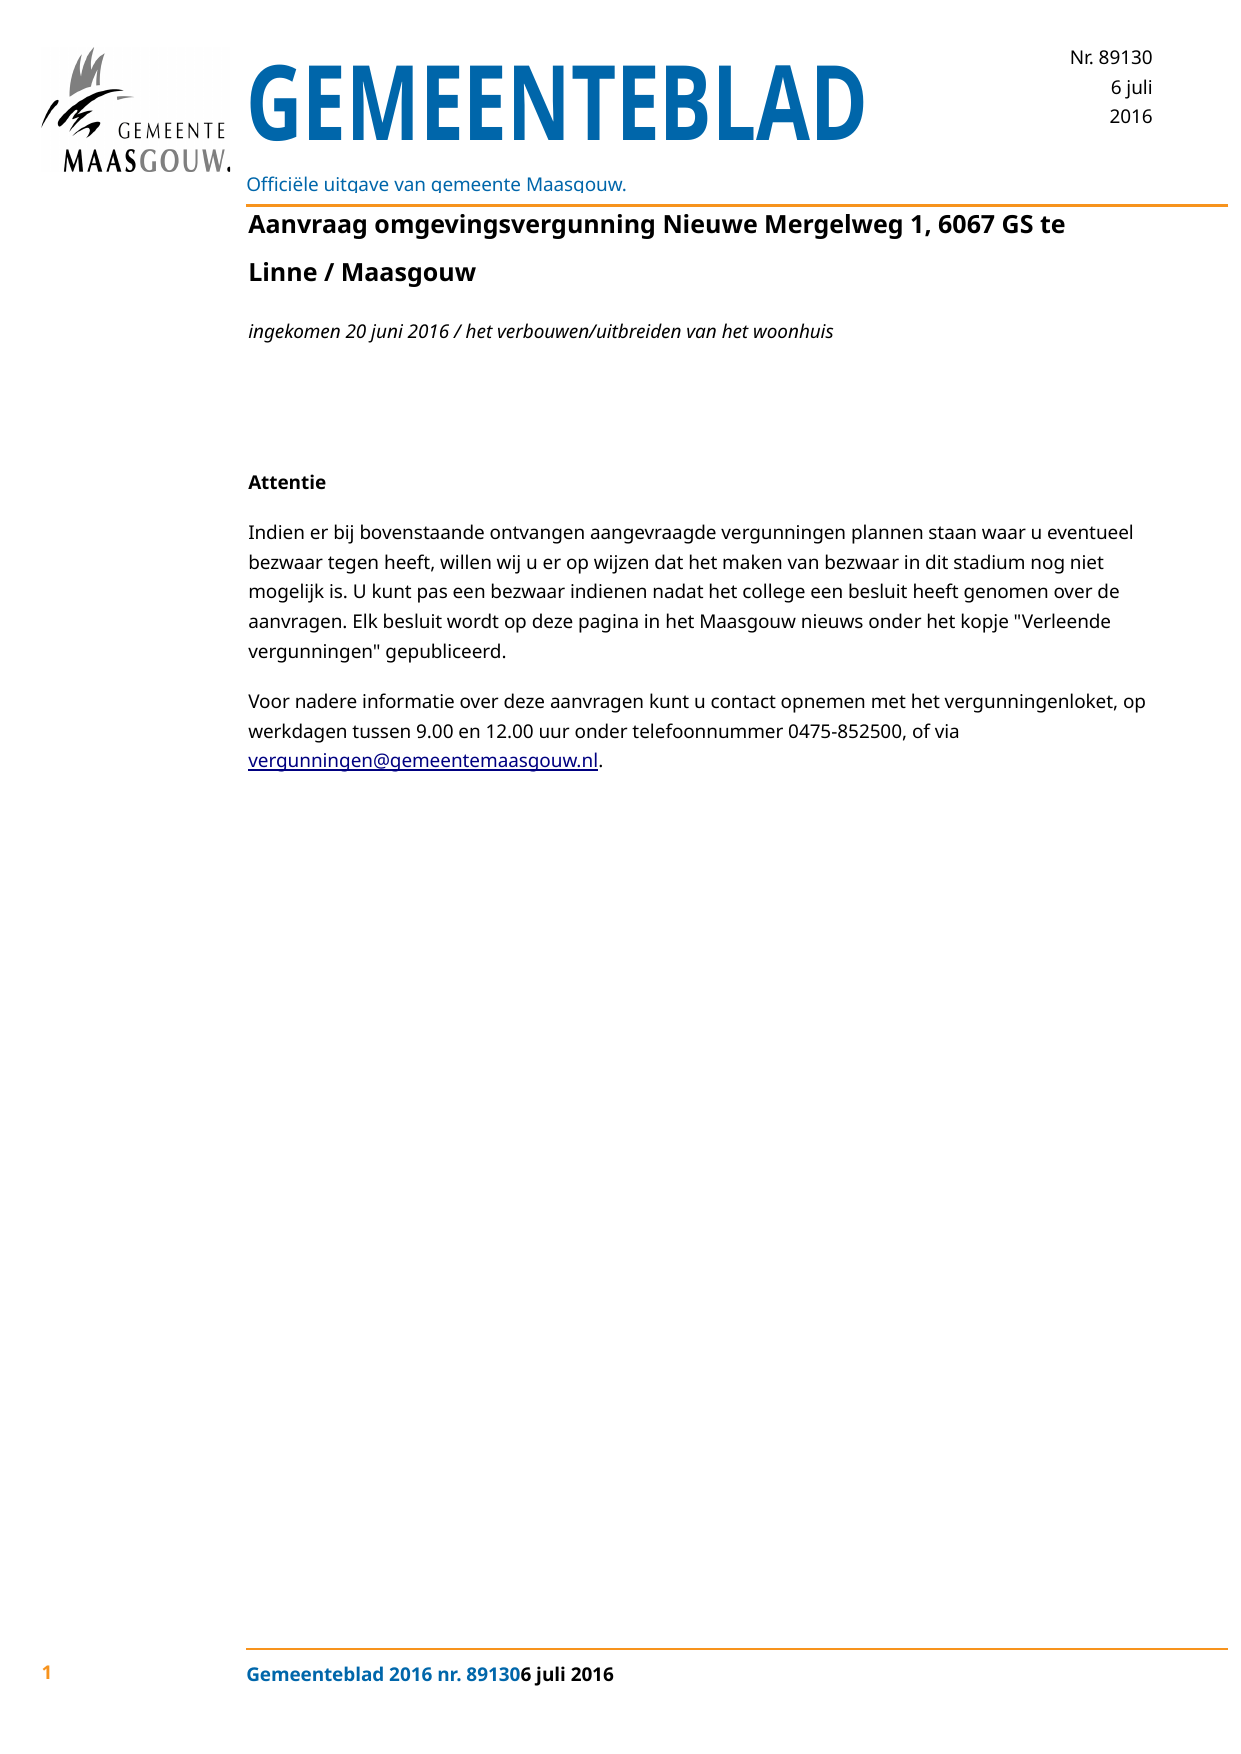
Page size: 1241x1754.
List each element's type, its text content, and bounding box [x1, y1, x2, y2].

text Aanvraag omgevingsvergunning Nieuwe Mergelweg 1, 6067 GS te Linne / Maasgouw [248, 207, 1152, 288]
text Attentie [248, 469, 1152, 495]
text Voor nadere informatie over deze aanvragen kunt u contact opnemen met het vergunningenloket, op werkdagen tussen 9.00 en 12.00 uur onder telefoonnummer 0475-852500, of via vergunningen@gemeentemaasgouw.nl. [248, 688, 1152, 773]
text Indien er bij bovenstaande ontvangen aangevraagde vergunningen plannen staan waar u eventueel bezwaar tegen heeft, willen wij u er op wijzen dat het maken van bezwaar in dit stadium nog niet mogelijk is. U kunt pas een bezwaar indienen nadat het college een besluit heeft genomen over de aanvragen. Elk besluit wordt op deze pagina in het Maasgouw nieuws onder het kopje "Verleende vergunningen" gepubliceerd. [248, 519, 1152, 664]
picture [41, 47, 231, 172]
text ingekomen 20 juni 2016 / het verbouwen/uitbreiden van het woonhuis [248, 318, 1152, 344]
